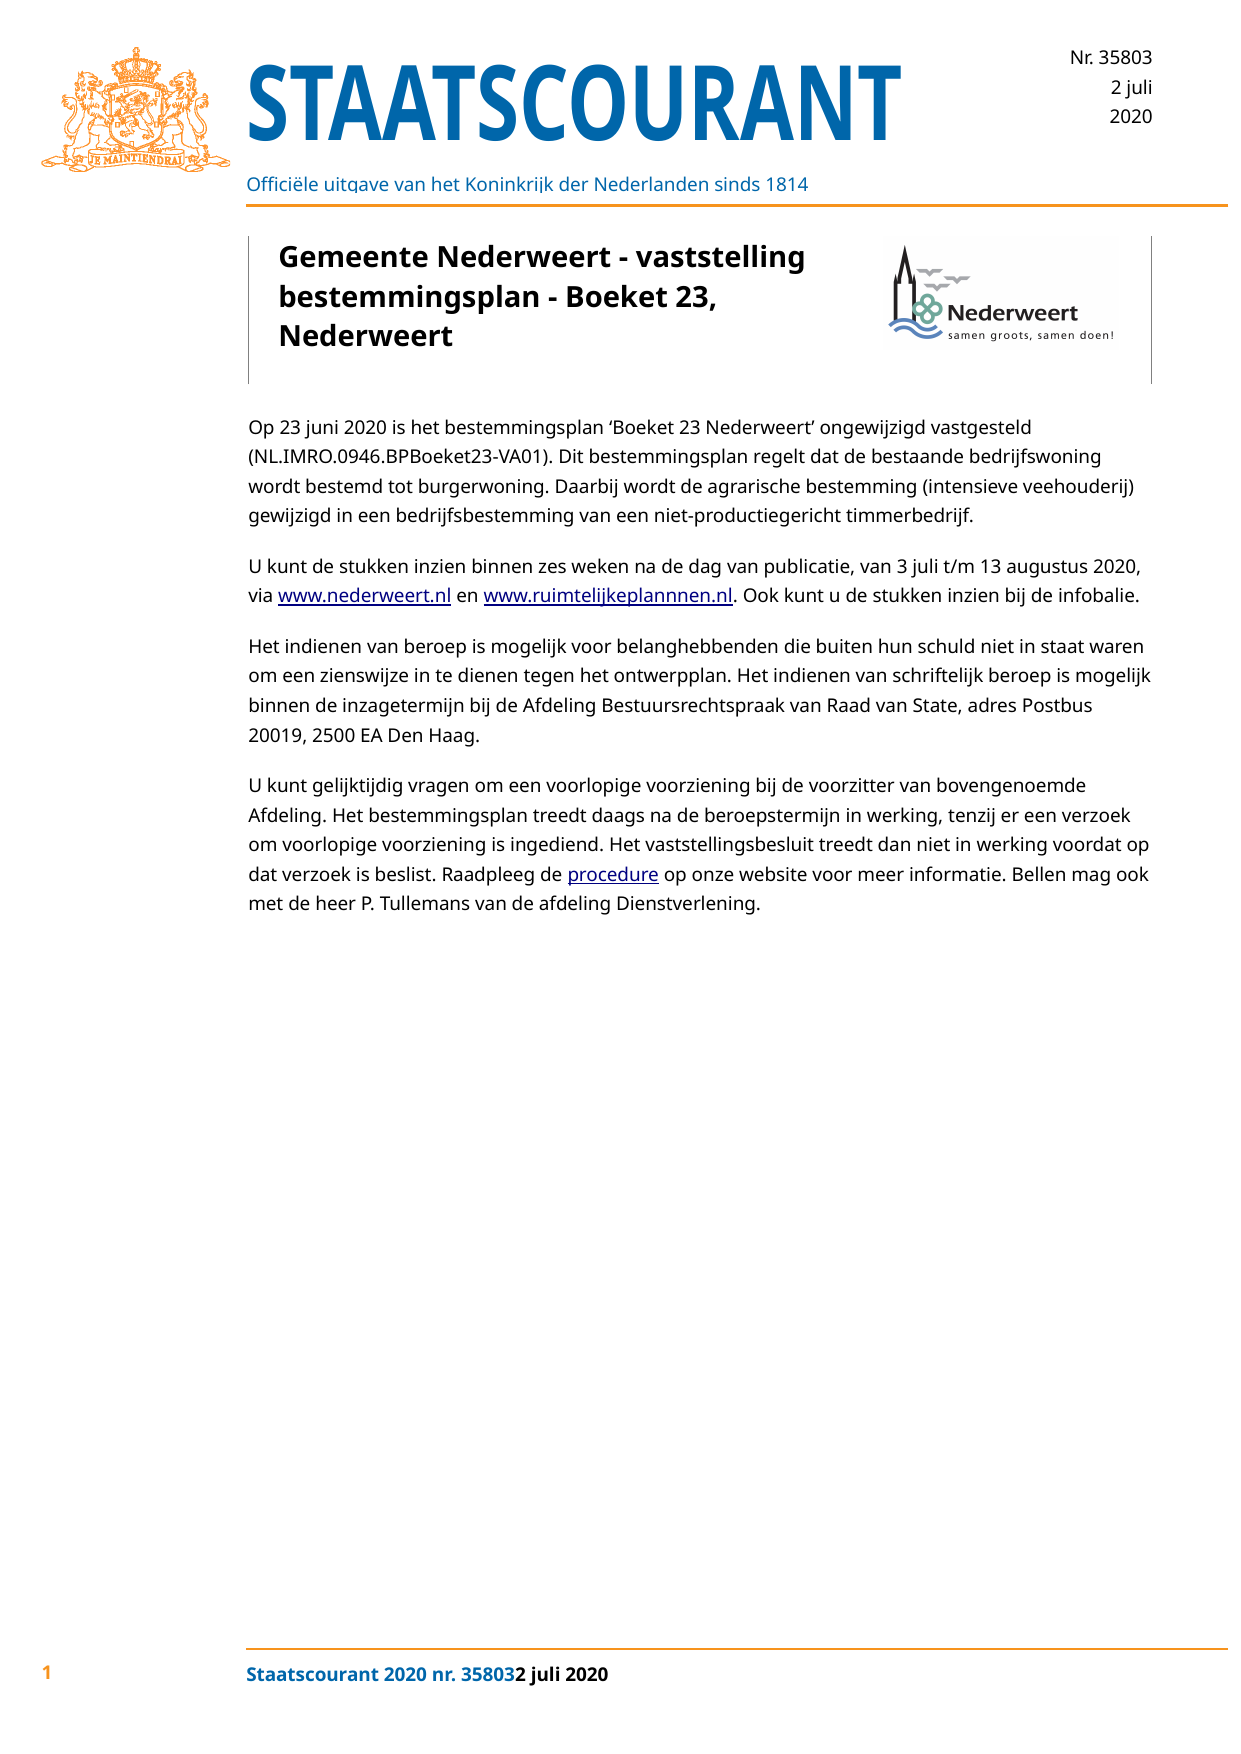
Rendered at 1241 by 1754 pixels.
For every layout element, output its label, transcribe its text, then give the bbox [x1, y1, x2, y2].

table_header Gemeente Nederweert - vaststelling bestemmingsplan - Boeket 23, Nederweert [249, 236, 850, 384]
picture [882, 236, 1119, 350]
text Op 23 juni 2020 is het bestemmingsplan ‘Boeket 23 Nederweert’ ongewijzigd vastgesteld (NL.IMRO.0946.BPBoeket23-VA01). Dit bestemmingsplan regelt dat de bestaande bedrijfswoning wordt bestemd tot burgerwoning. Daarbij wordt de agrarische bestemming (intensieve veehouderij) gewijzigd in een bedrijfsbestemming van een niet-productiegericht timmerbedrijf. [248, 414, 1152, 528]
text Het indienen van beroep is mogelijk voor belanghebbenden die buiten hun schuld niet in staat waren om een zienswijze in te dienen tegen het ontwerpplan. Het indienen van schriftelijk beroep is mogelijk binnen de inzagetermijn bij de Afdeling Bestuursrechtspraak van Raad van State, adres Postbus 20019, 2500 EA Den Haag. [248, 633, 1152, 748]
text U kunt de stukken inzien binnen zes weken na de dag van publicatie, van 3 juli t/m 13 augustus 2020, via www.nederweert.nl en www.ruimtelijkeplannnen.nl. Ook kunt u de stukken inzien bij de infobalie. [248, 553, 1152, 608]
picture [41, 47, 231, 172]
table_header [850, 236, 1151, 384]
text U kunt gelijktijdig vragen om een voorlopige voorziening bij de voorzitter van bovengenoemde Afdeling. Het bestemmingsplan treedt daags na de beroepstermijn in werking, tenzij er een verzoek om voorlopige voorziening is ingediend. Het vaststellingsbesluit treedt dan niet in werking voordat op dat verzoek is beslist. Raadpleeg de procedure op onze website voor meer informatie. Bellen mag ook met de heer P. Tullemans van de afdeling Dienstverlening. [248, 772, 1152, 916]
